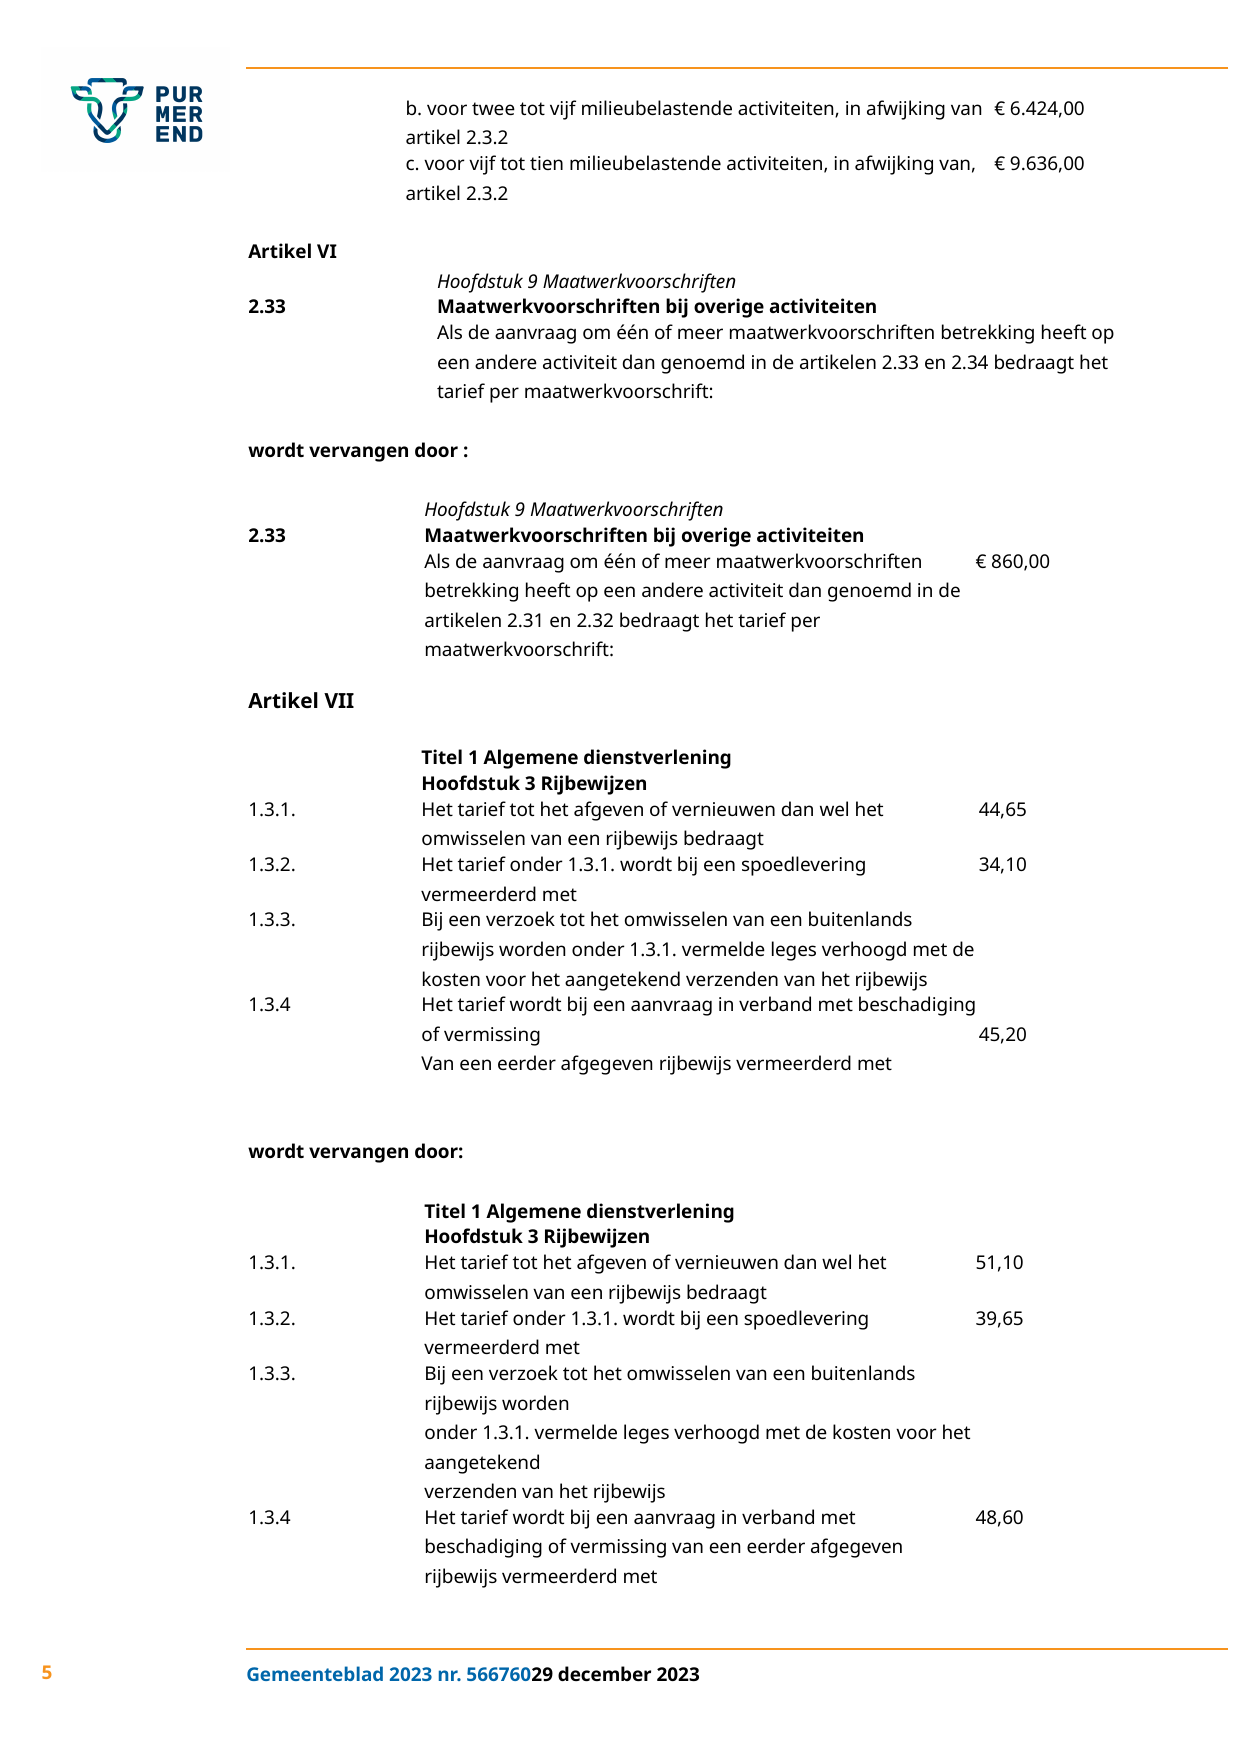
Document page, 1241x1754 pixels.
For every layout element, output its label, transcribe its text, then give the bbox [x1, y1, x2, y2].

table_cell 45,20 [979, 991, 1152, 1076]
table_cell 1.3.3. [248, 907, 421, 991]
table_cell 34,10 [979, 851, 1152, 907]
table_header [248, 496, 424, 522]
table_cell 51,10 [975, 1250, 1152, 1305]
table_header [248, 268, 437, 294]
table_header Titel 1 Algemene dienstverlening [424, 1198, 975, 1224]
table_cell € 860,00 [975, 548, 1152, 662]
table_cell 39,65 [975, 1305, 1152, 1360]
table_cell [975, 1360, 1152, 1504]
table_cell Het tarief onder 1.3.1. wordt bij een spoedlevering vermeerderd met [424, 1305, 975, 1360]
table_cell Het tarief wordt bij een aanvraag in verband met beschadiging of vermissing van een eerder afgegeven rijbewijs vermeerderd met [424, 1504, 975, 1589]
table_cell Het tarief tot het afgeven of vernieuwen dan wel het omwisselen van een rijbewijs bedraagt [424, 1250, 975, 1305]
table_cell [979, 907, 1152, 991]
table_cell [248, 150, 405, 205]
table_cell Als de aanvraag om één of meer maatwerkvoorschriften betrekking heeft op een andere activiteit dan genoemd in de artikelen 2.31 en 2.32 bedraagt het tarief per maatwerkvoorschrift: [424, 548, 975, 662]
table_cell Als de aanvraag om één of meer maatwerkvoorschriften betrekking heeft op een andere activiteit dan genoemd in de artikelen 2.33 en 2.34 bedraagt het tarief per maatwerkvoorschrift: [437, 319, 1152, 404]
text Artikel VI [248, 238, 1152, 264]
table_cell € 6.424,00 [994, 95, 1152, 150]
table_cell [975, 1224, 1152, 1249]
table_cell € 9.636,00 [994, 150, 1152, 205]
table_cell Maatwerkvoorschriften bij overige activiteiten [424, 522, 975, 548]
table_header [975, 1198, 1152, 1224]
table_cell [248, 548, 424, 662]
table_cell Bij een verzoek tot het omwisselen van een buitenlands rijbewijs worden onder 1.3.1. vermelde leges verhoogd met de kosten voor het aangetekend verzenden van het rijbewijs [421, 907, 978, 991]
table_cell 1.3.2. [248, 1305, 424, 1360]
table_cell 1.3.4 [248, 991, 421, 1076]
table_cell c. voor vijf tot tien milieubelastende activiteiten, in afwijking van, artikel 2.3.2 [405, 150, 994, 205]
table_cell 44,65 [979, 796, 1152, 851]
table_cell 2.33 [248, 294, 437, 319]
table_cell [248, 319, 437, 404]
table_header Hoofdstuk 9 Maatwerkvoorschriften [424, 496, 975, 522]
table_cell Het tarief onder 1.3.1. wordt bij een spoedlevering vermeerderd met [421, 851, 978, 907]
table_header [248, 1198, 424, 1224]
table_cell Hoofdstuk 3 Rijbewijzen [421, 770, 978, 796]
table_header [979, 745, 1152, 770]
table_cell [248, 1224, 424, 1249]
picture [41, 47, 231, 172]
text wordt vervangen door : [248, 437, 1152, 463]
table_cell 1.3.1. [248, 1250, 424, 1305]
table_cell [248, 95, 405, 150]
table_header Titel 1 Algemene dienstverlening [421, 745, 978, 770]
table_cell [979, 770, 1152, 796]
table_header [975, 496, 1152, 522]
table_cell Maatwerkvoorschriften bij overige activiteiten [437, 294, 1152, 319]
table_header [248, 745, 421, 770]
table_cell Hoofdstuk 3 Rijbewijzen [424, 1224, 975, 1249]
table_cell 1.3.2. [248, 851, 421, 907]
table_cell 1.3.1. [248, 796, 421, 851]
table_cell 2.33 [248, 522, 424, 548]
text Artikel VII [248, 686, 1152, 715]
table_cell Bij een verzoek tot het omwisselen van een buitenlands rijbewijs worden onder 1.3.1. vermelde leges verhoogd met de kosten voor het aangetekend verzenden van het rijbewijs [424, 1360, 975, 1504]
table_cell Het tarief tot het afgeven of vernieuwen dan wel het omwisselen van een rijbewijs bedraagt [421, 796, 978, 851]
table_cell Het tarief wordt bij een aanvraag in verband met beschadiging of vermissing Van een eerder afgegeven rijbewijs vermeerderd met [421, 991, 978, 1076]
table_cell b. voor twee tot vijf milieubelastende activiteiten, in afwijking van artikel 2.3.2 [405, 95, 994, 150]
table_header Hoofdstuk 9 Maatwerkvoorschriften [437, 268, 1152, 294]
table_cell 1.3.4 [248, 1504, 424, 1589]
table_cell [248, 770, 421, 796]
text wordt vervangen door: [248, 1139, 1152, 1164]
table_cell 48,60 [975, 1504, 1152, 1589]
table_cell [975, 522, 1152, 548]
table_cell 1.3.3. [248, 1360, 424, 1504]
